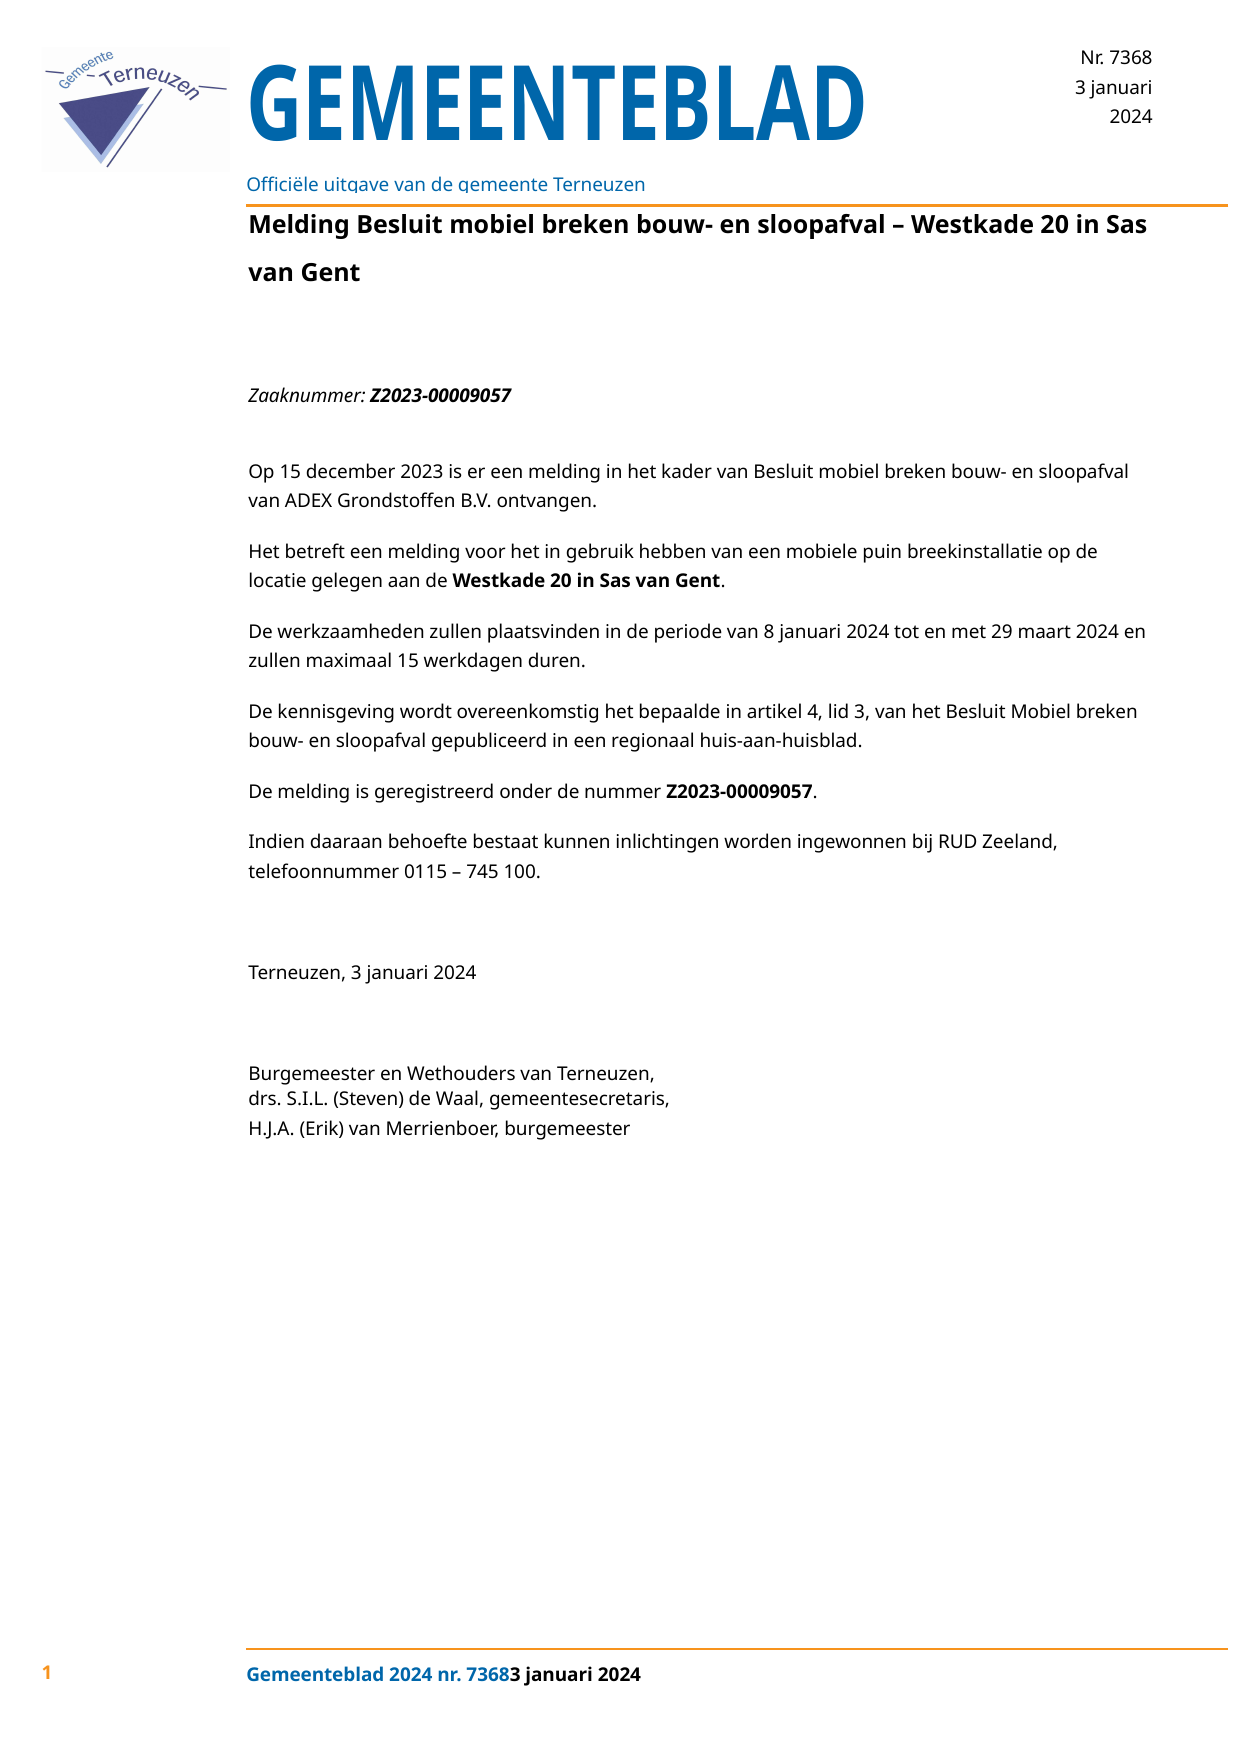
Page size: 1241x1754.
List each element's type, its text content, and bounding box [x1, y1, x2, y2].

text De kennisgeving wordt overeenkomstig het bepaalde in artikel 4, lid 3, van het Besluit Mobiel breken bouw- en sloopafval gepubliceerd in een regionaal huis-aan-huisblad. [248, 698, 1152, 753]
text Op 15 december 2023 is er een melding in het kader van Besluit mobiel breken bouw- en sloopafval van ADEX Grondstoffen B.V. ontvangen. [248, 458, 1152, 513]
table_cell [248, 1167, 1152, 1192]
table_cell [700, 1141, 1152, 1167]
text Het betreft een melding voor het in gebruik hebben van een mobiele puin breekinstallatie op de locatie gelegen aan de Westkade 20 in Sas van Gent. [248, 538, 1152, 593]
text Terneuzen, 3 januari 2024 [248, 959, 1152, 984]
text Melding Besluit mobiel breken bouw- en sloopafval – Westkade 20 in Sas van Gent [248, 207, 1152, 288]
table_header Burgemeester en Wethouders van Terneuzen, [248, 1060, 1152, 1086]
text De melding is geregistreerd onder de nummer Z2023-00009057. [248, 778, 1152, 804]
table_cell [248, 1192, 700, 1218]
text De werkzaamheden zullen plaatsvinden in de periode van 8 januari 2024 tot en met 29 maart 2024 en zullen maximaal 15 werkdagen duren. [248, 618, 1152, 673]
text Zaaknummer: Z2023-00009057 [248, 382, 1152, 408]
table_cell [700, 1192, 1152, 1218]
table_cell drs. S.I.L. (Steven) de Waal, gemeentesecretaris, H.J.A. (Erik) van Merrienboer, burgemeester [248, 1086, 700, 1141]
text Indien daaraan behoefte bestaat kunnen inlichtingen worden ingewonnen bij RUD Zeeland, telefoonnummer 0115 – 745 100. [248, 828, 1152, 884]
table_cell [248, 1141, 700, 1167]
table_cell [700, 1086, 1152, 1141]
picture [41, 47, 231, 172]
